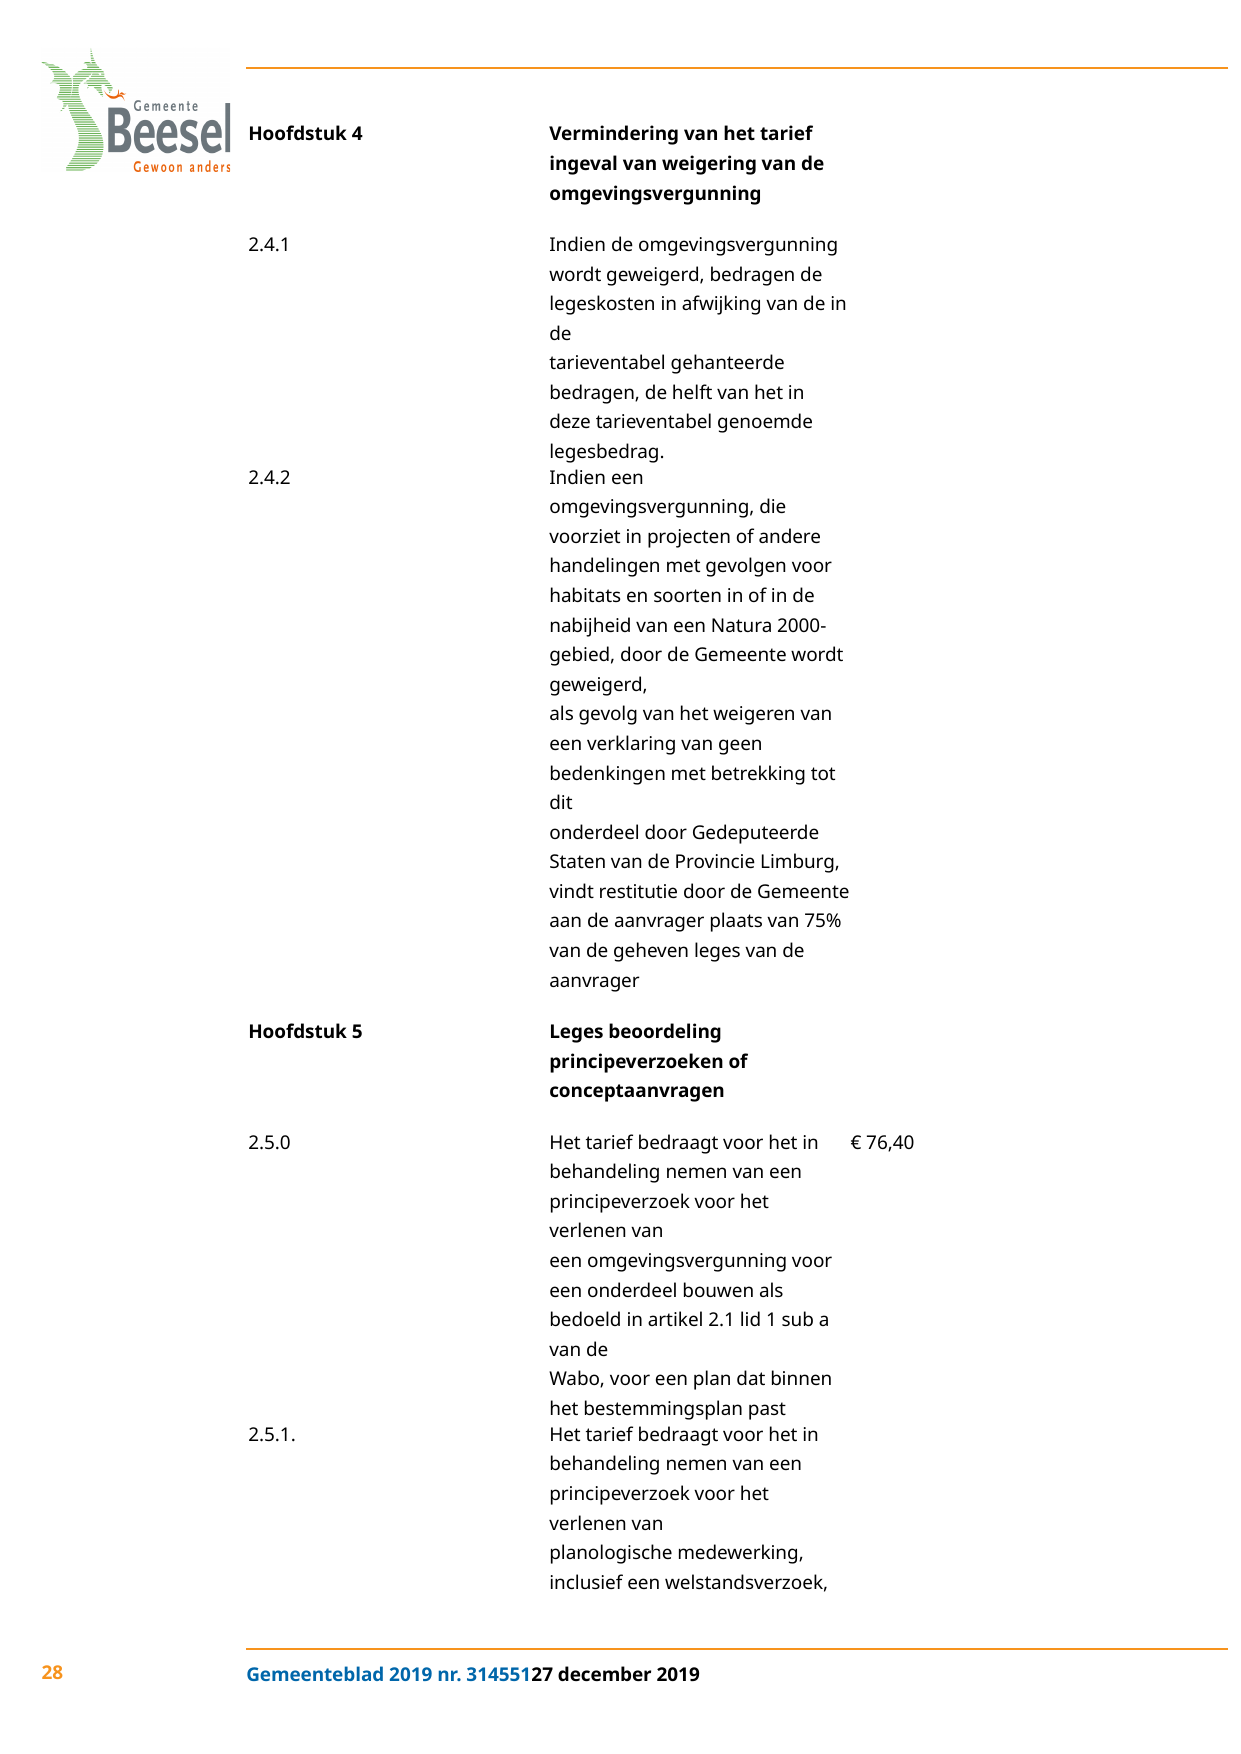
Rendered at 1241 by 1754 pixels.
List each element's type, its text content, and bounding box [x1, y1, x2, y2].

table_cell 2.5.1. [248, 1421, 549, 1594]
table_cell [248, 1103, 549, 1129]
table_cell [850, 1103, 1152, 1129]
table_cell [850, 1421, 1152, 1594]
table_cell 2.4.2 [248, 464, 549, 993]
table_cell 2.4.1 [248, 231, 549, 464]
table_cell [549, 205, 850, 231]
table_cell [248, 95, 549, 121]
table_cell Leges beoordeling principeverzoeken of conceptaanvragen [549, 1018, 850, 1103]
table_cell [850, 1018, 1152, 1103]
table_cell [850, 121, 1152, 205]
picture [41, 47, 231, 172]
table_cell [850, 993, 1152, 1018]
table_cell Het tarief bedraagt voor het in behandeling nemen van een principeverzoek voor het verlenen van planologische medewerking, inclusief een welstandsverzoek, [549, 1421, 850, 1594]
table_cell Indien een omgevingsvergunning, die voorziet in projecten of andere handelingen met gevolgen voor habitats en soorten in of in de nabijheid van een Natura 2000-gebied, door de Gemeente wordt geweigerd, als gevolg van het weigeren van een verklaring van geen bedenkingen met betrekking tot dit onderdeel door Gedeputeerde Staten van de Provincie Limburg, vindt restitutie door de Gemeente aan de aanvrager plaats van 75% van de geheven leges van de aanvrager [549, 464, 850, 993]
table_cell [248, 993, 549, 1018]
table_cell [850, 205, 1152, 231]
table_cell [850, 464, 1152, 993]
table_cell [850, 95, 1152, 121]
table_cell [850, 231, 1152, 464]
table_cell [549, 993, 850, 1018]
table_cell € 76,40 [850, 1129, 1152, 1421]
table_cell 2.5.0 [248, 1129, 549, 1421]
table_cell Vermindering van het tarief ingeval van weigering van de omgevingsvergunning [549, 121, 850, 205]
table_cell Het tarief bedraagt voor het in behandeling nemen van een principeverzoek voor het verlenen van een omgevingsvergunning voor een onderdeel bouwen als bedoeld in artikel 2.1 lid 1 sub a van de Wabo, voor een plan dat binnen het bestemmingsplan past [549, 1129, 850, 1421]
table_cell [549, 95, 850, 121]
table_cell Hoofdstuk 5 [248, 1018, 549, 1103]
table_cell Hoofdstuk 4 [248, 121, 549, 205]
table_cell Indien de omgevingsvergunning wordt geweigerd, bedragen de legeskosten in afwijking van de in de tarieventabel gehanteerde bedragen, de helft van het in deze tarieventabel genoemde legesbedrag. [549, 231, 850, 464]
table_cell [248, 205, 549, 231]
table_cell [549, 1103, 850, 1129]
